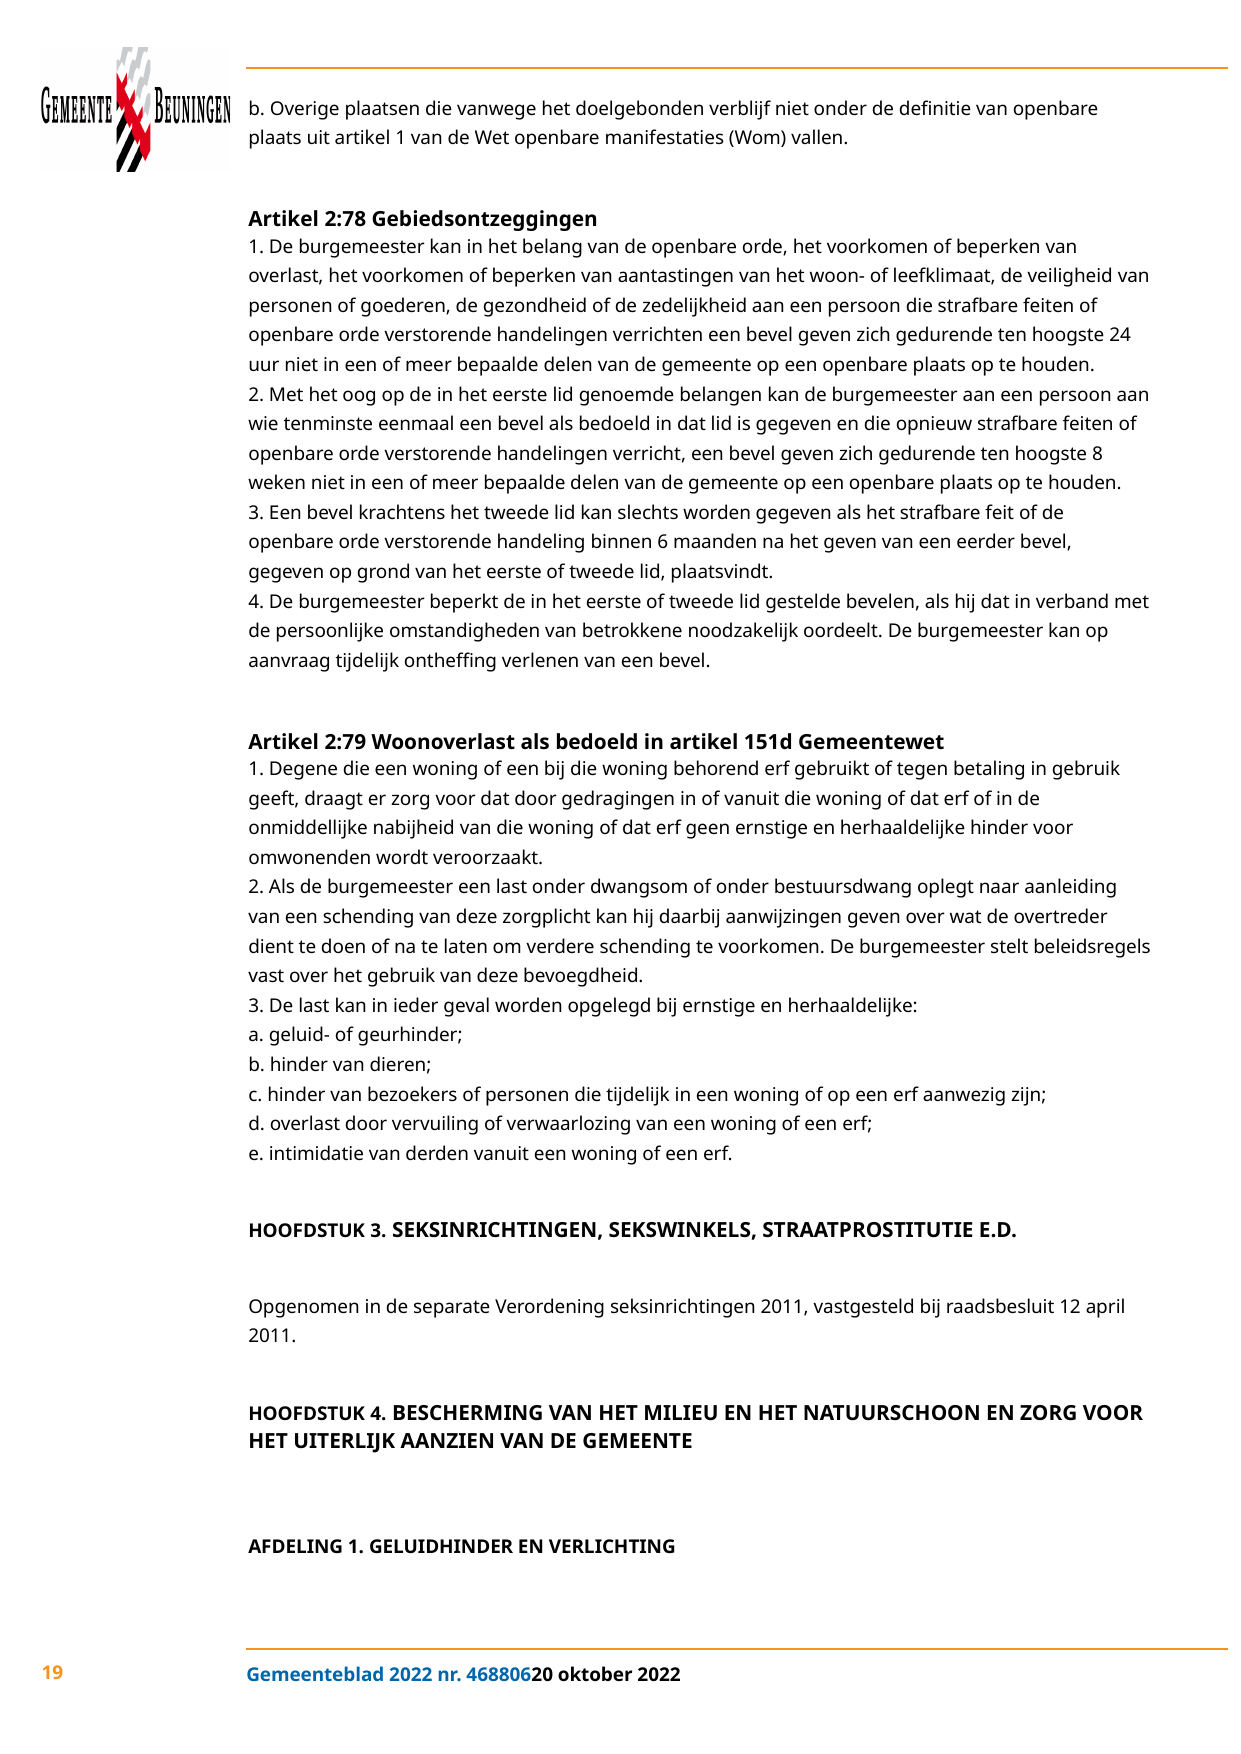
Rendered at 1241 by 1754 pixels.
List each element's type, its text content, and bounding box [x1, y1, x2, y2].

text b. hinder van dieren; [248, 1051, 1152, 1077]
text HOOFDSTUK 3. SEKSINRICHTINGEN, SEKSWINKELS, STRAATPROSTITUTIE E.D. [248, 1215, 1152, 1244]
text 1. De burgemeester kan in het belang van de openbare orde, het voorkomen of beperken van overlast, het voorkomen of beperken van aantastingen van het woon- of leefklimaat, de veiligheid van personen of goederen, de gezondheid of de zedelijkheid aan een persoon die strafbare feiten of openbare orde verstorende handelingen verrichten een bevel geven zich gedurende ten hoogste 24 uur niet in een of meer bepaalde delen van de gemeente op een openbare plaats op te houden. [248, 233, 1152, 377]
text 3. Een bevel krachtens het tweede lid kan slechts worden gegeven als het strafbare feit of de openbare orde verstorende handeling binnen 6 maanden na het geven van een eerder bevel, gegeven op grond van het eerste of tweede lid, plaatsvindt. [248, 499, 1152, 584]
text 1. Degene die een woning of een bij die woning behorend erf gebruikt of tegen betaling in gebruik geeft, draagt er zorg voor dat door gedragingen in of vanuit die woning of dat erf of in de onmiddellijke nabijheid van die woning of dat erf geen ernstige en herhaaldelijke hinder voor omwonenden wordt veroorzaakt. [248, 755, 1152, 870]
text c. hinder van bezoekers of personen die tijdelijk in een woning of op een erf aanwezig zijn; [248, 1081, 1152, 1107]
text a. geluid- of geurhinder; [248, 1022, 1152, 1047]
text HOOFDSTUK 4. BESCHERMING VAN HET MILIEU EN HET NATUURSCHOON EN ZORG VOOR HET UITERLIJK AANZIEN VAN DE GEMEENTE [248, 1398, 1152, 1454]
text 3. De last kan in ieder geval worden opgelegd bij ernstige en herhaaldelijke: [248, 992, 1152, 1018]
text 2. Met het oog op de in het eerste lid genoemde belangen kan de burgemeester aan een persoon aan wie tenminste eenmaal een bevel als bedoeld in dat lid is gegeven en die opnieuw strafbare feiten of openbare orde verstorende handelingen verricht, een bevel geven zich gedurende ten hoogste 8 weken niet in een of meer bepaalde delen van de gemeente op een openbare plaats op te houden. [248, 381, 1152, 495]
text 2. Als de burgemeester een last onder dwangsom of onder bestuursdwang oplegt naar aanleiding van een schending van deze zorgplicht kan hij daarbij aanwijzingen geven over wat de overtreder dient te doen of na te laten om verdere schending te voorkomen. De burgemeester stelt beleidsregels vast over het gebruik van deze bevoegdheid. [248, 874, 1152, 988]
text d. overlast door vervuiling of verwaarlozing van een woning of een erf; [248, 1110, 1152, 1136]
text Artikel 2:78 Gebiedsontzeggingen [248, 204, 1152, 233]
text AFDELING 1. GELUIDHINDER EN VERLICHTING [248, 1533, 1152, 1559]
text Opgenomen in de separate Verordening seksinrichtingen 2011, vastgesteld bij raadsbesluit 12 april 2011. [248, 1293, 1152, 1348]
text Artikel 2:79 Woonoverlast als bedoeld in artikel 151d Gemeentewet [248, 727, 1152, 755]
text 4. De burgemeester beperkt de in het eerste of tweede lid gestelde bevelen, als hij dat in verband met de persoonlijke omstandigheden van betrokkene noodzakelijk oordeelt. De burgemeester kan op aanvraag tijdelijk ontheffing verlenen van een bevel. [248, 588, 1152, 673]
picture [41, 47, 231, 172]
text b. Overige plaatsen die vanwege het doelgebonden verblijf niet onder de definitie van openbare plaats uit artikel 1 van de Wet openbare manifestaties (Wom) vallen. [248, 95, 1152, 150]
text e. intimidatie van derden vanuit een woning of een erf. [248, 1140, 1152, 1166]
